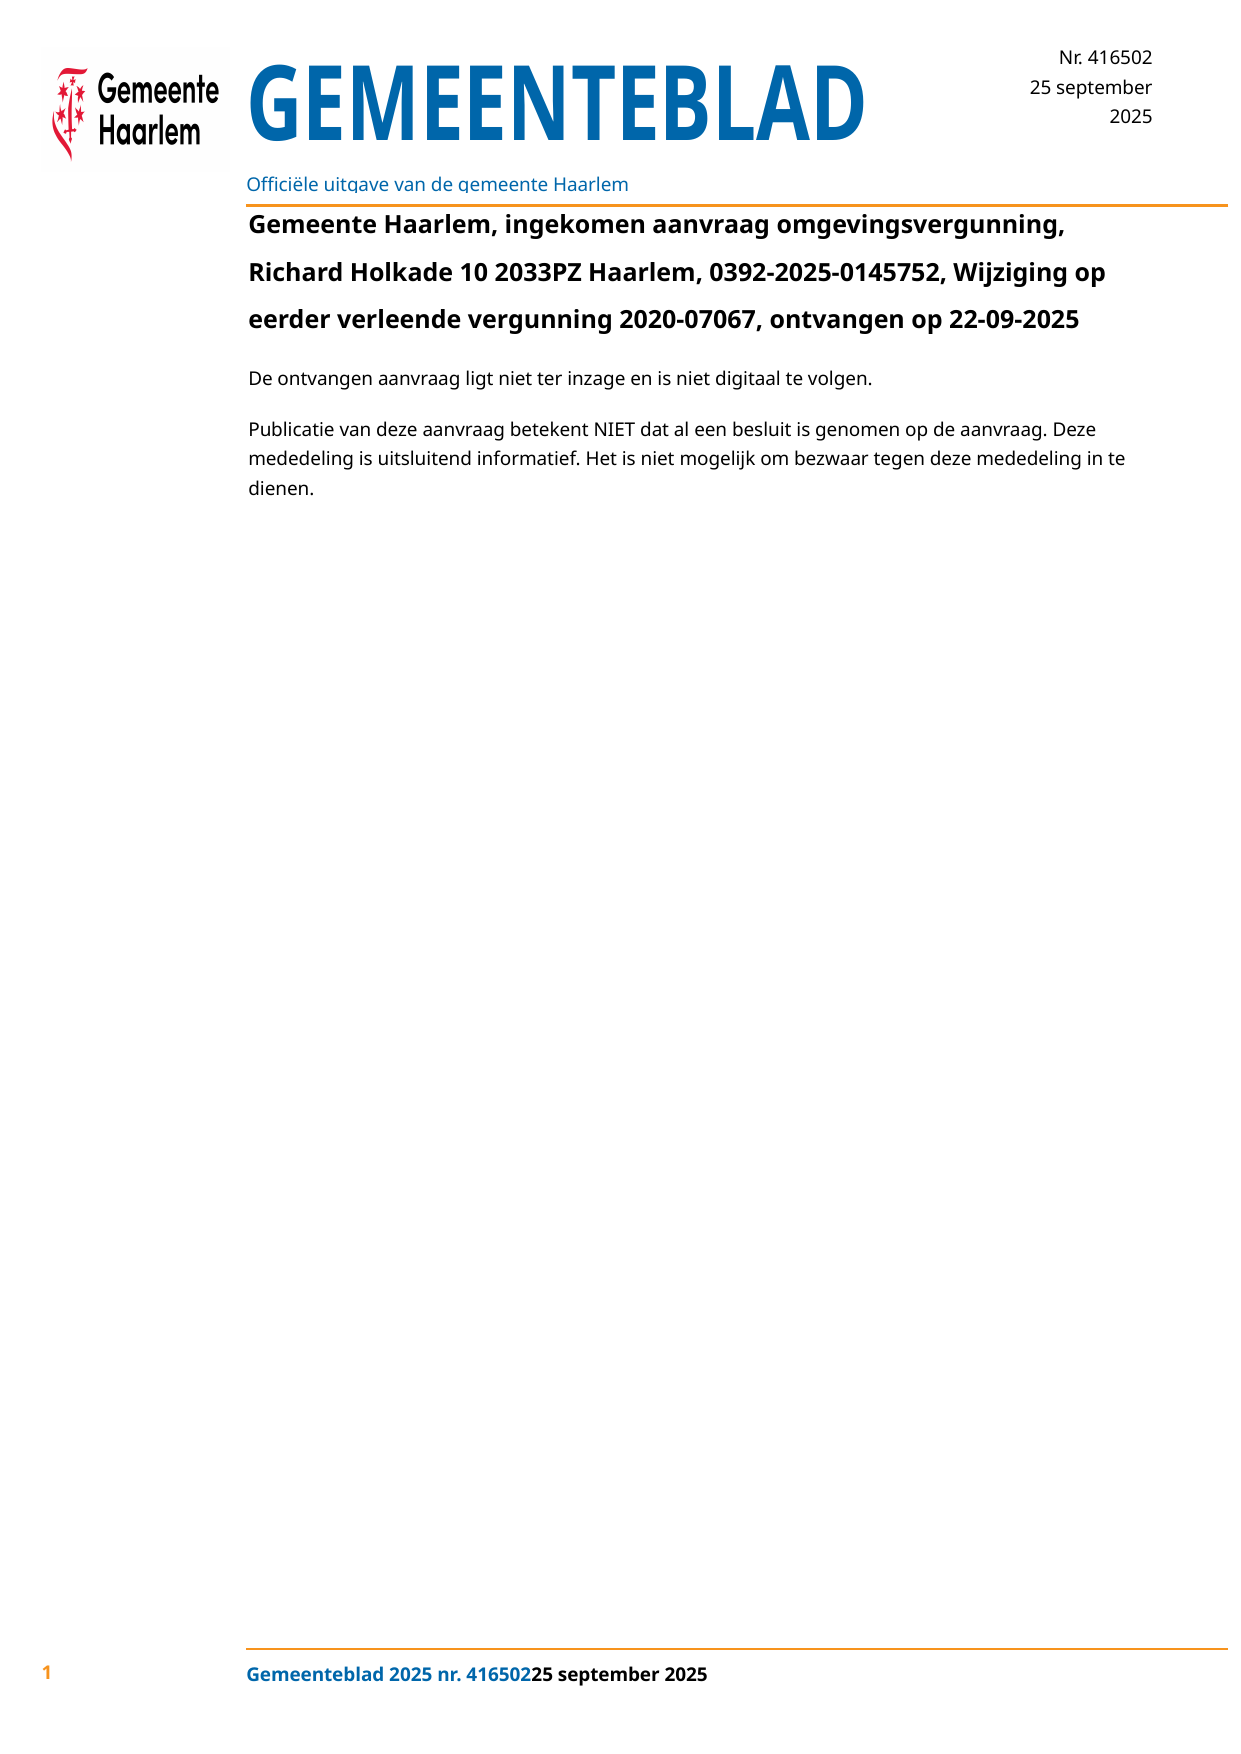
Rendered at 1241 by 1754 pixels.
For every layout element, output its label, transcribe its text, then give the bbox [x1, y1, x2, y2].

text De ontvangen aanvraag ligt niet ter inzage en is niet digitaal te volgen. [248, 366, 1152, 391]
picture [41, 47, 231, 172]
text Gemeente Haarlem, ingekomen aanvraag omgevingsvergunning, Richard Holkade 10 2033PZ Haarlem, 0392-2025-0145752, Wijziging op eerder verleende vergunning 2020-07067, ontvangen op 22-09-2025 [248, 207, 1152, 336]
text Publicatie van deze aanvraag betekent NIET dat al een besluit is genomen op de aanvraag. Deze mededeling is uitsluitend informatief. Het is niet mogelijk om bezwaar tegen deze mededeling in te dienen. [248, 416, 1152, 501]
